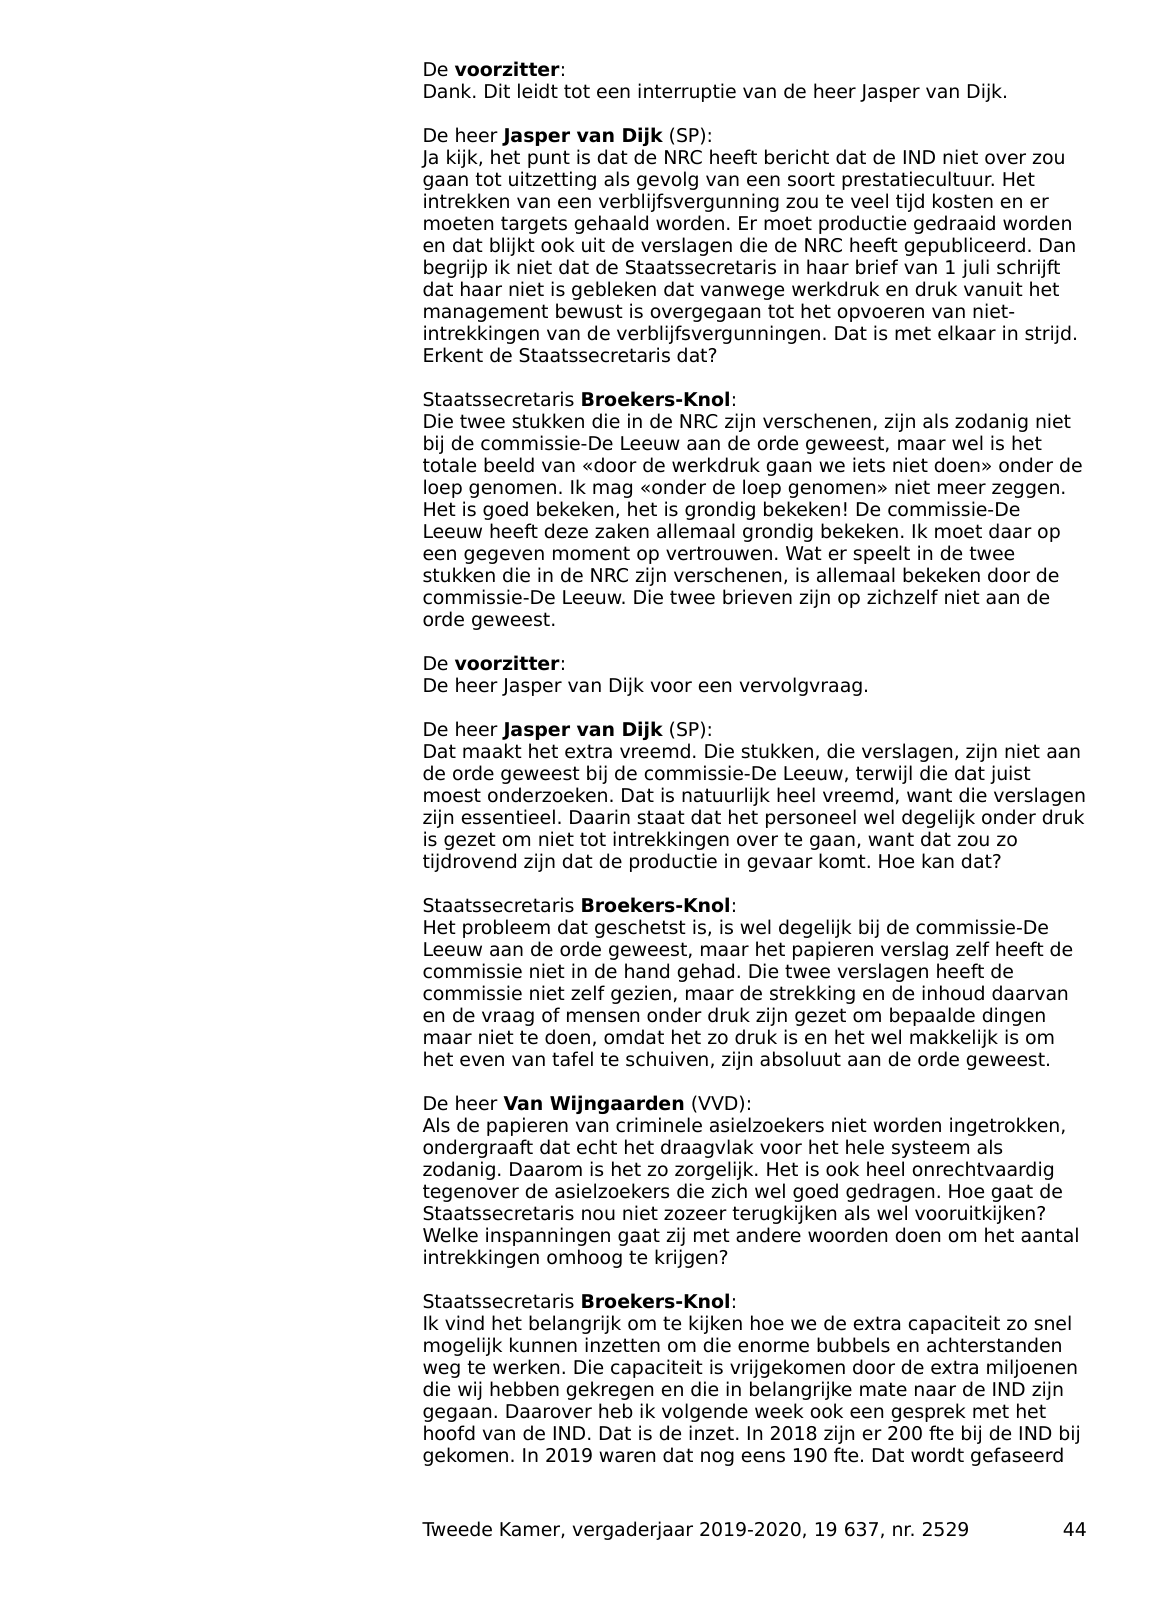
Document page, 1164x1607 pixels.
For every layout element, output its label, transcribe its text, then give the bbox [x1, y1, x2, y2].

text Staatssecretaris Broekers-Knol: [422, 895, 1087, 917]
text Dat maakt het extra vreemd. Die stukken, die verslagen, zijn niet aan de orde geweest bij de commissie-De Leeuw, terwijl die dat juist moest onderzoeken. Dat is natuurlijk heel vreemd, want die verslagen zijn essentieel. Daarin staat dat het personeel wel degelijk onder druk is gezet om niet tot intrekkingen over te gaan, want dat zou zo tijdrovend zijn dat de productie in gevaar komt. Hoe kan dat? [422, 741, 1087, 873]
text Dank. Dit leidt tot een interruptie van de heer Jasper van Dijk. [422, 81, 1087, 103]
text De heer Jasper van Dijk voor een vervolgvraag. [422, 675, 1087, 697]
text Die twee stukken die in de NRC zijn verschenen, zijn als zodanig niet bij de commissie-De Leeuw aan de orde geweest, maar wel is het totale beeld van «door de werkdruk gaan we iets niet doen» onder de loep genomen. Ik mag «onder de loep genomen» niet meer zeggen. Het is goed bekeken, het is grondig bekeken! De commissie-De Leeuw heeft deze zaken allemaal grondig bekeken. Ik moet daar op een gegeven moment op vertrouwen. Wat er speelt in de twee stukken die in de NRC zijn verschenen, is allemaal bekeken door de commissie-De Leeuw. Die twee brieven zijn op zichzelf niet aan de orde geweest. [422, 411, 1087, 631]
text Ik vind het belangrijk om te kijken hoe we de extra capaciteit zo snel mogelijk kunnen inzetten om die enorme bubbels en achterstanden weg te werken. Die capaciteit is vrijgekomen door de extra miljoenen die wij hebben gekregen en die in belangrijke mate naar de IND zijn gegaan. Daarover heb ik volgende week ook een gesprek met het hoofd van de IND. Dat is de inzet. In 2018 zijn er 200 fte bij de IND bij gekomen. In 2019 waren dat nog eens 190 fte. Dat wordt gefaseerd [422, 1313, 1087, 1467]
text De heer Jasper van Dijk (SP): [422, 125, 1087, 147]
text De voorzitter: [422, 653, 1087, 675]
text Staatssecretaris Broekers-Knol: [422, 1291, 1087, 1313]
text Het probleem dat geschetst is, is wel degelijk bij de commissie-De Leeuw aan de orde geweest, maar het papieren verslag zelf heeft de commissie niet in de hand gehad. Die twee verslagen heeft de commissie niet zelf gezien, maar de strekking en de inhoud daarvan en de vraag of mensen onder druk zijn gezet om bepaalde dingen maar niet te doen, omdat het zo druk is en het wel makkelijk is om het even van tafel te schuiven, zijn absoluut aan de orde geweest. [422, 917, 1087, 1071]
text De heer Van Wijngaarden (VVD): [422, 1093, 1087, 1115]
text De voorzitter: [422, 59, 1087, 81]
text De heer Jasper van Dijk (SP): [422, 719, 1087, 741]
text Als de papieren van criminele asielzoekers niet worden ingetrokken, ondergraaft dat echt het draagvlak voor het hele systeem als zodanig. Daarom is het zo zorgelijk. Het is ook heel onrechtvaardig tegenover de asielzoekers die zich wel goed gedragen. Hoe gaat de Staatssecretaris nou niet zozeer terugkijken als wel vooruitkijken? Welke inspanningen gaat zij met andere woorden doen om het aantal intrekkingen omhoog te krijgen? [422, 1115, 1087, 1269]
text Staatssecretaris Broekers-Knol: [422, 389, 1087, 411]
text Ja kijk, het punt is dat de NRC heeft bericht dat de IND niet over zou gaan tot uitzetting als gevolg van een soort prestatiecultuur. Het intrekken van een verblijfsvergunning zou te veel tijd kosten en er moeten targets gehaald worden. Er moet productie gedraaid worden en dat blijkt ook uit de verslagen die de NRC heeft gepubliceerd. Dan begrijp ik niet dat de Staatssecretaris in haar brief van 1 juli schrijft dat haar niet is gebleken dat vanwege werkdruk en druk vanuit het management bewust is overgegaan tot het opvoeren van niet-intrekkingen van de verblijfsvergunningen. Dat is met elkaar in strijd. Erkent de Staatssecretaris dat? [422, 147, 1087, 367]
